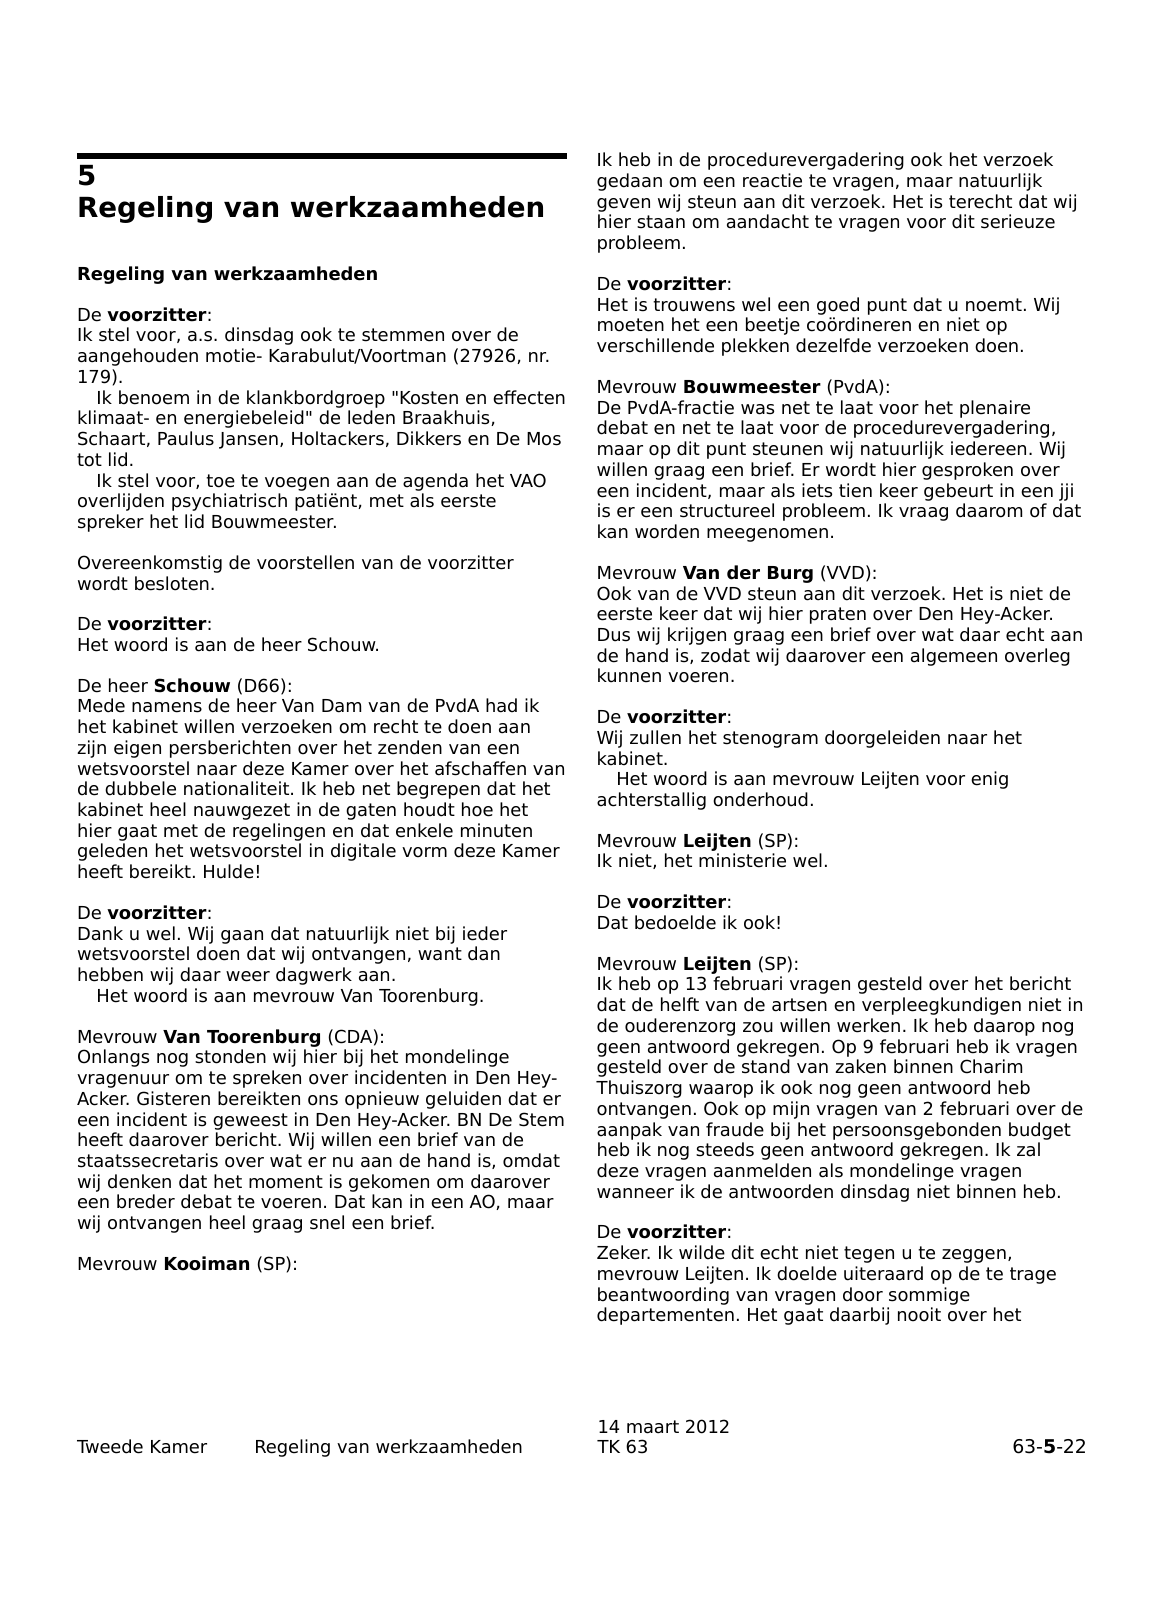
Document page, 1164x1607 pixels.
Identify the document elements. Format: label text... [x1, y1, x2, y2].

text Wij zullen het stenogram doorgeleiden naar het kabinet. [596, 728, 1087, 769]
text Het woord is aan mevrouw Van Toorenburg. [77, 986, 567, 1006]
text Mede namens de heer Van Dam van de PvdA had ik het kabinet willen verzoeken om recht te doen aan zijn eigen persberichten over het zenden van een wetsvoorstel naar deze Kamer over het afschaffen van de dubbele nationaliteit. Ik heb net begrepen dat het kabinet heel nauwgezet in de gaten houdt hoe het hier gaat met de regelingen en dat enkele minuten geleden het wetsvoorstel in digitale vorm deze Kamer heeft bereikt. Hulde! [77, 696, 567, 883]
text Mevrouw Leijten (SP): [596, 953, 1087, 974]
text Dank u wel. Wij gaan dat natuurlijk niet bij ieder wetsvoorstel doen dat wij ontvangen, want dan hebben wij daar weer dagwerk aan. [77, 923, 567, 986]
text Het woord is aan mevrouw Leijten voor enig achterstallig onderhoud. [596, 769, 1087, 811]
text Mevrouw Van der Burg (VVD): [596, 563, 1087, 583]
title 5 Regeling van werkzaamheden [77, 159, 567, 224]
text Ik niet, het ministerie wel. [596, 851, 1087, 872]
text Mevrouw Bouwmeester (PvdA): [596, 377, 1087, 397]
text De voorzitter: [596, 1222, 1087, 1243]
text Onlangs nog stonden wij hier bij het mondelinge vragenuur om te spreken over incidenten in Den Hey-Acker. Gisteren bereikten ons opnieuw geluiden dat er een incident is geweest in Den Hey-Acker. BN De Stem heeft daarover bericht. Wij willen een brief van de staatssecretaris over wat er nu aan de hand is, omdat wij denken dat het moment is gekomen om daarover een breder debat te voeren. Dat kan in een AO, maar wij ontvangen heel graag snel een brief. [77, 1047, 567, 1234]
text Ik heb in de procedurevergadering ook het verzoek gedaan om een reactie te vragen, maar natuurlijk geven wij steun aan dit verzoek. Het is terecht dat wij hier staan om aandacht te vragen voor dit serieuze probleem. [596, 150, 1087, 254]
text Ik stel voor, a.s. dinsdag ook te stemmen over de aangehouden motie- Karabulut/Voortman (27926, nr. 179). [77, 325, 567, 387]
text Mevrouw Kooiman (SP): [77, 1254, 567, 1274]
text De voorzitter: [596, 707, 1087, 728]
text Dat bedoelde ik ook! [596, 913, 1087, 933]
text Mevrouw Leijten (SP): [596, 831, 1087, 851]
text Zeker. Ik wilde dit echt niet tegen u te zeggen, mevrouw Leijten. Ik doelde uiteraard op de te trage beantwoording van vragen door sommige departementen. Het gaat daarbij nooit over het [596, 1243, 1087, 1326]
text De heer Schouw (D66): [77, 676, 567, 696]
text Regeling van werkzaamheden [77, 264, 567, 284]
text De voorzitter: [596, 892, 1087, 913]
text Het woord is aan de heer Schouw. [77, 635, 567, 656]
text De voorzitter: [77, 304, 567, 325]
text De voorzitter: [596, 274, 1087, 294]
text De voorzitter: [77, 614, 567, 635]
text Ik stel voor, toe te voegen aan de agenda het VAO overlijden psychiatrisch patiënt, met als eerste spreker het lid Bouwmeester. [77, 470, 567, 533]
text Ik benoem in de klankbordgroep "Kosten en effecten klimaat- en energiebeleid" de leden Braakhuis, Schaart, Paulus Jansen, Holtackers, Dikkers en De Mos tot lid. [77, 387, 567, 470]
text Mevrouw Van Toorenburg (CDA): [77, 1026, 567, 1047]
text Ik heb op 13 februari vragen gesteld over het bericht dat de helft van de artsen en verpleegkundigen niet in de ouderenzorg zou willen werken. Ik heb daarop nog geen antwoord gekregen. Op 9 februari heb ik vragen gesteld over de stand van zaken binnen Charim Thuiszorg waarop ik ook nog geen antwoord heb ontvangen. Ook op mijn vragen van 2 februari over de aanpak van fraude bij het persoonsgebonden budget heb ik nog steeds geen antwoord gekregen. Ik zal deze vragen aanmelden als mondelinge vragen wanneer ik de antwoorden dinsdag niet binnen heb. [596, 974, 1087, 1202]
text Het is trouwens wel een goed punt dat u noemt. Wij moeten het een beetje coördineren en niet op verschillende plekken dezelfde verzoeken doen. [596, 294, 1087, 357]
text De PvdA-fractie was net te laat voor het plenaire debat en net te laat voor de procedurevergadering, maar op dit punt steunen wij natuurlijk iedereen. Wij willen graag een brief. Er wordt hier gesproken over een incident, maar als iets tien keer gebeurt in een jji is er een structureel probleem. Ik vraag daarom of dat kan worden meegenomen. [596, 397, 1087, 543]
text Overeenkomstig de voorstellen van de voorzitter wordt besloten. [77, 553, 567, 594]
text Ook van de VVD steun aan dit verzoek. Het is niet de eerste keer dat wij hier praten over Den Hey-Acker. Dus wij krijgen graag een brief over wat daar echt aan de hand is, zodat wij daarover een algemeen overleg kunnen voeren. [596, 583, 1087, 687]
text De voorzitter: [77, 903, 567, 923]
